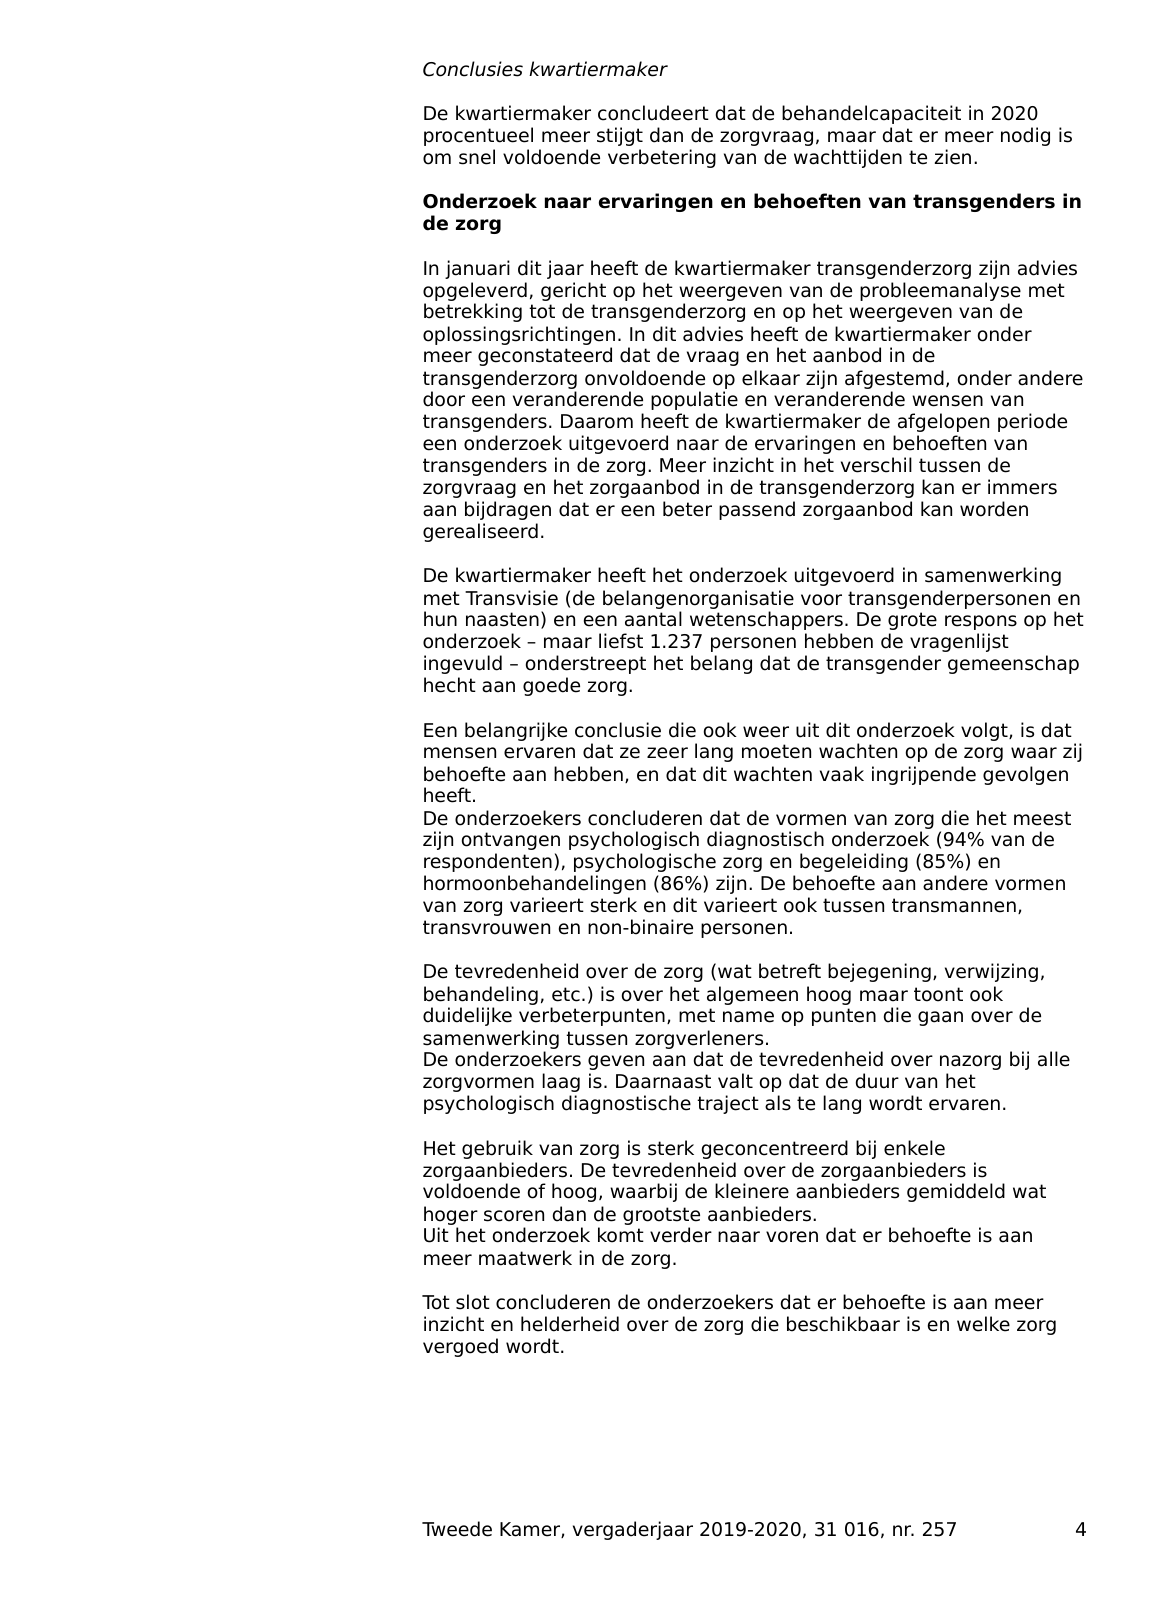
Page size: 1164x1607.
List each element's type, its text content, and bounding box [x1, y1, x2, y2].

text Tot slot concluderen de onderzoekers dat er behoefte is aan meer inzicht en helderheid over de zorg die beschikbaar is en welke zorg vergoed wordt. [422, 1292, 1087, 1357]
subtitle Conclusies kwartiermaker [422, 59, 1087, 81]
text De tevredenheid over de zorg (wat betreft bejegening, verwijzing, behandeling, etc.) is over het algemeen hoog maar toont ook duidelijke verbeterpunten, met name op punten die gaan over de samenwerking tussen zorgverleners. [422, 961, 1087, 1049]
subtitle Onderzoek naar ervaringen en behoeften van transgenders in de zorg [422, 191, 1087, 235]
text In januari dit jaar heeft de kwartiermaker transgenderzorg zijn advies opgeleverd, gericht op het weergeven van de probleemanalyse met betrekking tot de transgenderzorg en op het weergeven van de oplossingsrichtingen. In dit advies heeft de kwartiermaker onder meer geconstateerd dat de vraag en het aanbod in de transgenderzorg onvoldoende op elkaar zijn afgestemd, onder andere door een veranderende populatie en veranderende wensen van transgenders. Daarom heeft de kwartiermaker de afgelopen periode een onderzoek uitgevoerd naar de ervaringen en behoeften van transgenders in de zorg. Meer inzicht in het verschil tussen de zorgvraag en het zorgaanbod in de transgenderzorg kan er immers aan bijdragen dat er een beter passend zorgaanbod kan worden gerealiseerd. [422, 257, 1087, 543]
text De kwartiermaker heeft het onderzoek uitgevoerd in samenwerking met Transvisie (de belangenorganisatie voor transgenderpersonen en hun naasten) en een aantal wetenschappers. De grote respons op het onderzoek – maar liefst 1.237 personen hebben de vragenlijst ingevuld – onderstreept het belang dat de transgender gemeenschap hecht aan goede zorg. [422, 565, 1087, 697]
text De kwartiermaker concludeert dat de behandelcapaciteit in 2020 procentueel meer stijgt dan de zorgvraag, maar dat er meer nodig is om snel voldoende verbetering van de wachttijden te zien. [422, 103, 1087, 169]
text Uit het onderzoek komt verder naar voren dat er behoefte is aan meer maatwerk in de zorg. [422, 1225, 1087, 1269]
text Het gebruik van zorg is sterk geconcentreerd bij enkele zorgaanbieders. De tevredenheid over de zorgaanbieders is voldoende of hoog, waarbij de kleinere aanbieders gemiddeld wat hoger scoren dan de grootste aanbieders. [422, 1137, 1087, 1225]
text De onderzoekers concluderen dat de vormen van zorg die het meest zijn ontvangen psychologisch diagnostisch onderzoek (94% van de respondenten), psychologische zorg en begeleiding (85%) en hormoonbehandelingen (86%) zijn. De behoefte aan andere vormen van zorg varieert sterk en dit varieert ook tussen transmannen, transvrouwen en non-binaire personen. [422, 807, 1087, 939]
text De onderzoekers geven aan dat de tevredenheid over nazorg bij alle zorgvormen laag is. Daarnaast valt op dat de duur van het psychologisch diagnostische traject als te lang wordt ervaren. [422, 1049, 1087, 1115]
text Een belangrijke conclusie die ook weer uit dit onderzoek volgt, is dat mensen ervaren dat ze zeer lang moeten wachten op de zorg waar zij behoefte aan hebben, en dat dit wachten vaak ingrijpende gevolgen heeft. [422, 719, 1087, 807]
